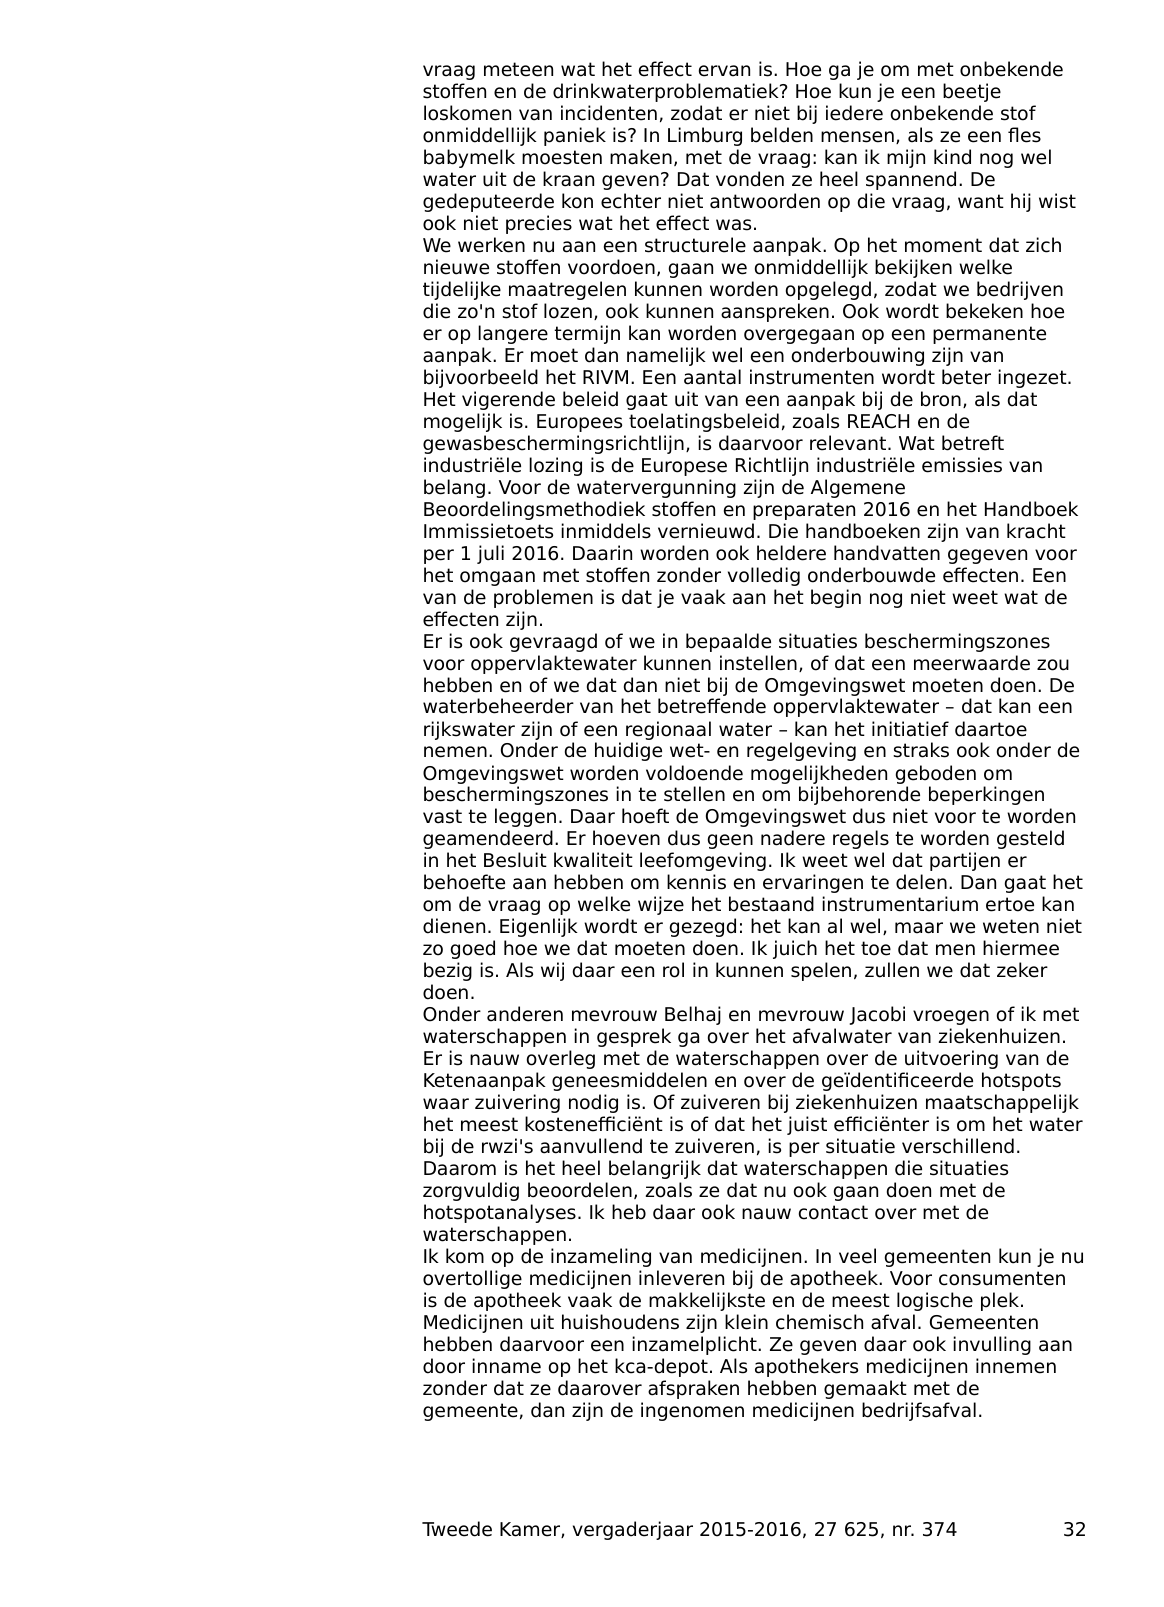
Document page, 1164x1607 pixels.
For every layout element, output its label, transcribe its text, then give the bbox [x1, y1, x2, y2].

text Er is ook gevraagd of we in bepaalde situaties beschermingszones voor oppervlaktewater kunnen instellen, of dat een meerwaarde zou hebben en of we dat dan niet bij de Omgevingswet moeten doen. De waterbeheerder van het betreffende oppervlaktewater – dat kan een rijkswater zijn of een regionaal water – kan het initiatief daartoe nemen. Onder de huidige wet- en regelgeving en straks ook onder de Omgevingswet worden voldoende mogelijkheden geboden om beschermingszones in te stellen en om bijbehorende beperkingen vast te leggen. Daar hoeft de Omgevingswet dus niet voor te worden geamendeerd. Er hoeven dus geen nadere regels te worden gesteld in het Besluit kwaliteit leefomgeving. Ik weet wel dat partijen er behoefte aan hebben om kennis en ervaringen te delen. Dan gaat het om de vraag op welke wijze het bestaand instrumentarium ertoe kan dienen. Eigenlijk wordt er gezegd: het kan al wel, maar we weten niet zo goed hoe we dat moeten doen. Ik juich het toe dat men hiermee bezig is. Als wij daar een rol in kunnen spelen, zullen we dat zeker doen. [422, 631, 1087, 1004]
text Ik kom op de inzameling van medicijnen. In veel gemeenten kun je nu overtollige medicijnen inleveren bij de apotheek. Voor consumenten is de apotheek vaak de makkelijkste en de meest logische plek. Medicijnen uit huishoudens zijn klein chemisch afval. Gemeenten hebben daarvoor een inzamelplicht. Ze geven daar ook invulling aan door inname op het kca-depot. Als apothekers medicijnen innemen zonder dat ze daarover afspraken hebben gemaakt met de gemeente, dan zijn de ingenomen medicijnen bedrijfsafval. [422, 1246, 1087, 1422]
text We werken nu aan een structurele aanpak. Op het moment dat zich nieuwe stoffen voordoen, gaan we onmiddellijk bekijken welke tijdelijke maatregelen kunnen worden opgelegd, zodat we bedrijven die zo'n stof lozen, ook kunnen aanspreken. Ook wordt bekeken hoe er op langere termijn kan worden overgegaan op een permanente aanpak. Er moet dan namelijk wel een onderbouwing zijn van bijvoorbeeld het RIVM. Een aantal instrumenten wordt beter ingezet. Het vigerende beleid gaat uit van een aanpak bij de bron, als dat mogelijk is. Europees toelatingsbeleid, zoals REACH en de gewasbeschermingsrichtlijn, is daarvoor relevant. Wat betreft industriële lozing is de Europese Richtlijn industriële emissies van belang. Voor de watervergunning zijn de Algemene Beoordelingsmethodiek stoffen en preparaten 2016 en het Handboek Immissietoets inmiddels vernieuwd. Die handboeken zijn van kracht per 1 juli 2016. Daarin worden ook heldere handvatten gegeven voor het omgaan met stoffen zonder volledig onderbouwde effecten. Een van de problemen is dat je vaak aan het begin nog niet weet wat de effecten zijn. [422, 235, 1087, 631]
text vraag meteen wat het effect ervan is. Hoe ga je om met onbekende stoffen en de drinkwaterproblematiek? Hoe kun je een beetje loskomen van incidenten, zodat er niet bij iedere onbekende stof onmiddellijk paniek is? In Limburg belden mensen, als ze een fles babymelk moesten maken, met de vraag: kan ik mijn kind nog wel water uit de kraan geven? Dat vonden ze heel spannend. De gedeputeerde kon echter niet antwoorden op die vraag, want hij wist ook niet precies wat het effect was. [422, 59, 1087, 235]
text Onder anderen mevrouw Belhaj en mevrouw Jacobi vroegen of ik met waterschappen in gesprek ga over het afvalwater van ziekenhuizen. Er is nauw overleg met de waterschappen over de uitvoering van de Ketenaanpak geneesmiddelen en over de geïdentificeerde hotspots waar zuivering nodig is. Of zuiveren bij ziekenhuizen maatschappelijk het meest kostenefficiënt is of dat het juist efficiënter is om het water bij de rwzi's aanvullend te zuiveren, is per situatie verschillend. Daarom is het heel belangrijk dat waterschappen die situaties zorgvuldig beoordelen, zoals ze dat nu ook gaan doen met de hotspotanalyses. Ik heb daar ook nauw contact over met de waterschappen. [422, 1004, 1087, 1246]
